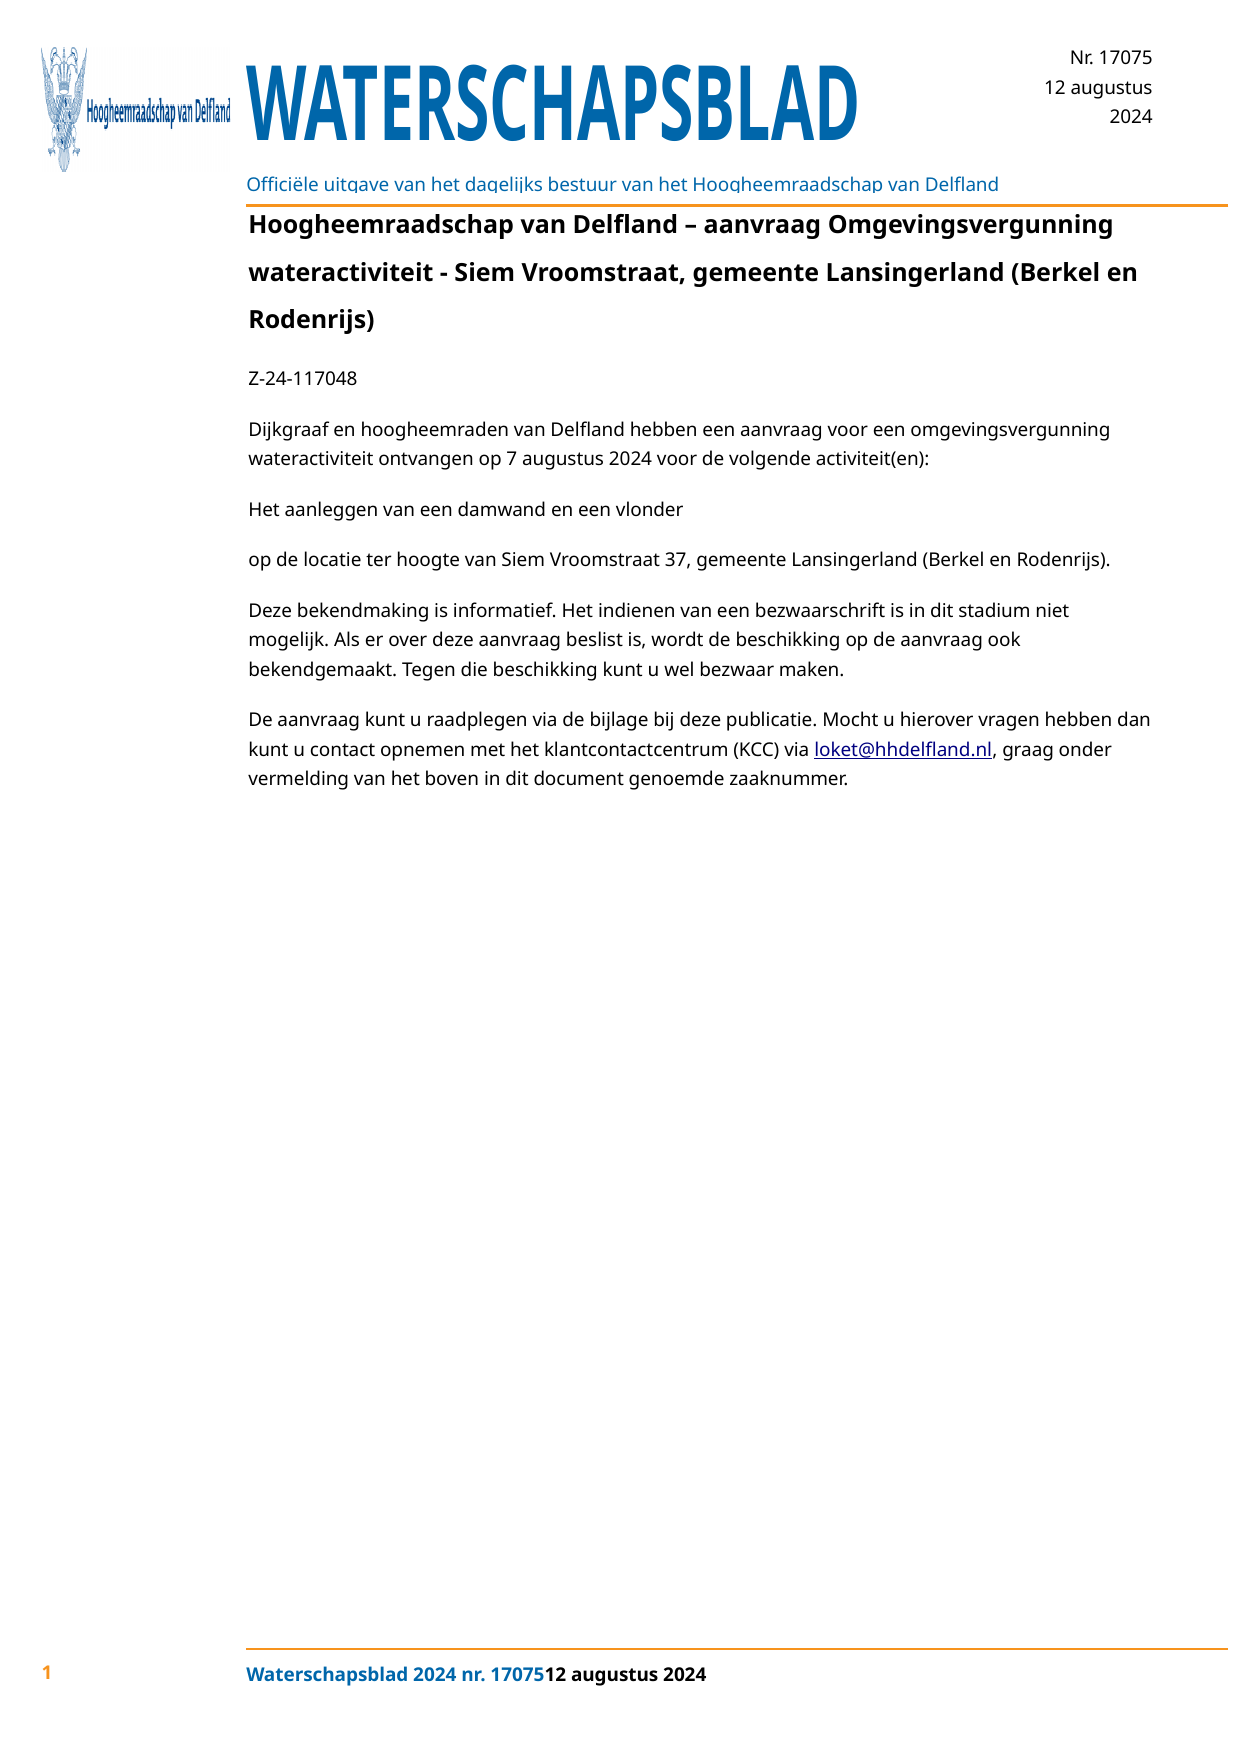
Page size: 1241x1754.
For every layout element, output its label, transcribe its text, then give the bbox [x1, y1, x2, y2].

text De aanvraag kunt u raadplegen via de bijlage bij deze publicatie. Mocht u hierover vragen hebben dan kunt u contact opnemen met het klantcontactcentrum (KCC) via loket@hhdelfland.nl, graag onder vermelding van het boven in dit document genoemde zaaknummer. [248, 706, 1152, 791]
picture [41, 47, 231, 172]
text Deze bekendmaking is informatief. Het indienen van een bezwaarschrift is in dit stadium niet mogelijk. Als er over deze aanvraag beslist is, wordt de beschikking op de aanvraag ook bekendgemaakt. Tegen die beschikking kunt u wel bezwaar maken. [248, 597, 1152, 682]
text Het aanleggen van een damwand en een vlonder [248, 496, 1152, 522]
text Dijkgraaf en hoogheemraden van Delfland hebben een aanvraag voor een omgevingsvergunning wateractiviteit ontvangen op 7 augustus 2024 voor de volgende activiteit(en): [248, 416, 1152, 471]
text Z-24-117048 [248, 366, 1152, 391]
text op de locatie ter hoogte van Siem Vroomstraat 37, gemeente Lansingerland (Berkel en Rodenrijs). [248, 546, 1152, 572]
text Hoogheemraadschap van Delfland – aanvraag Omgevingsvergunning wateractiviteit - Siem Vroomstraat, gemeente Lansingerland (Berkel en Rodenrijs) [248, 207, 1152, 336]
